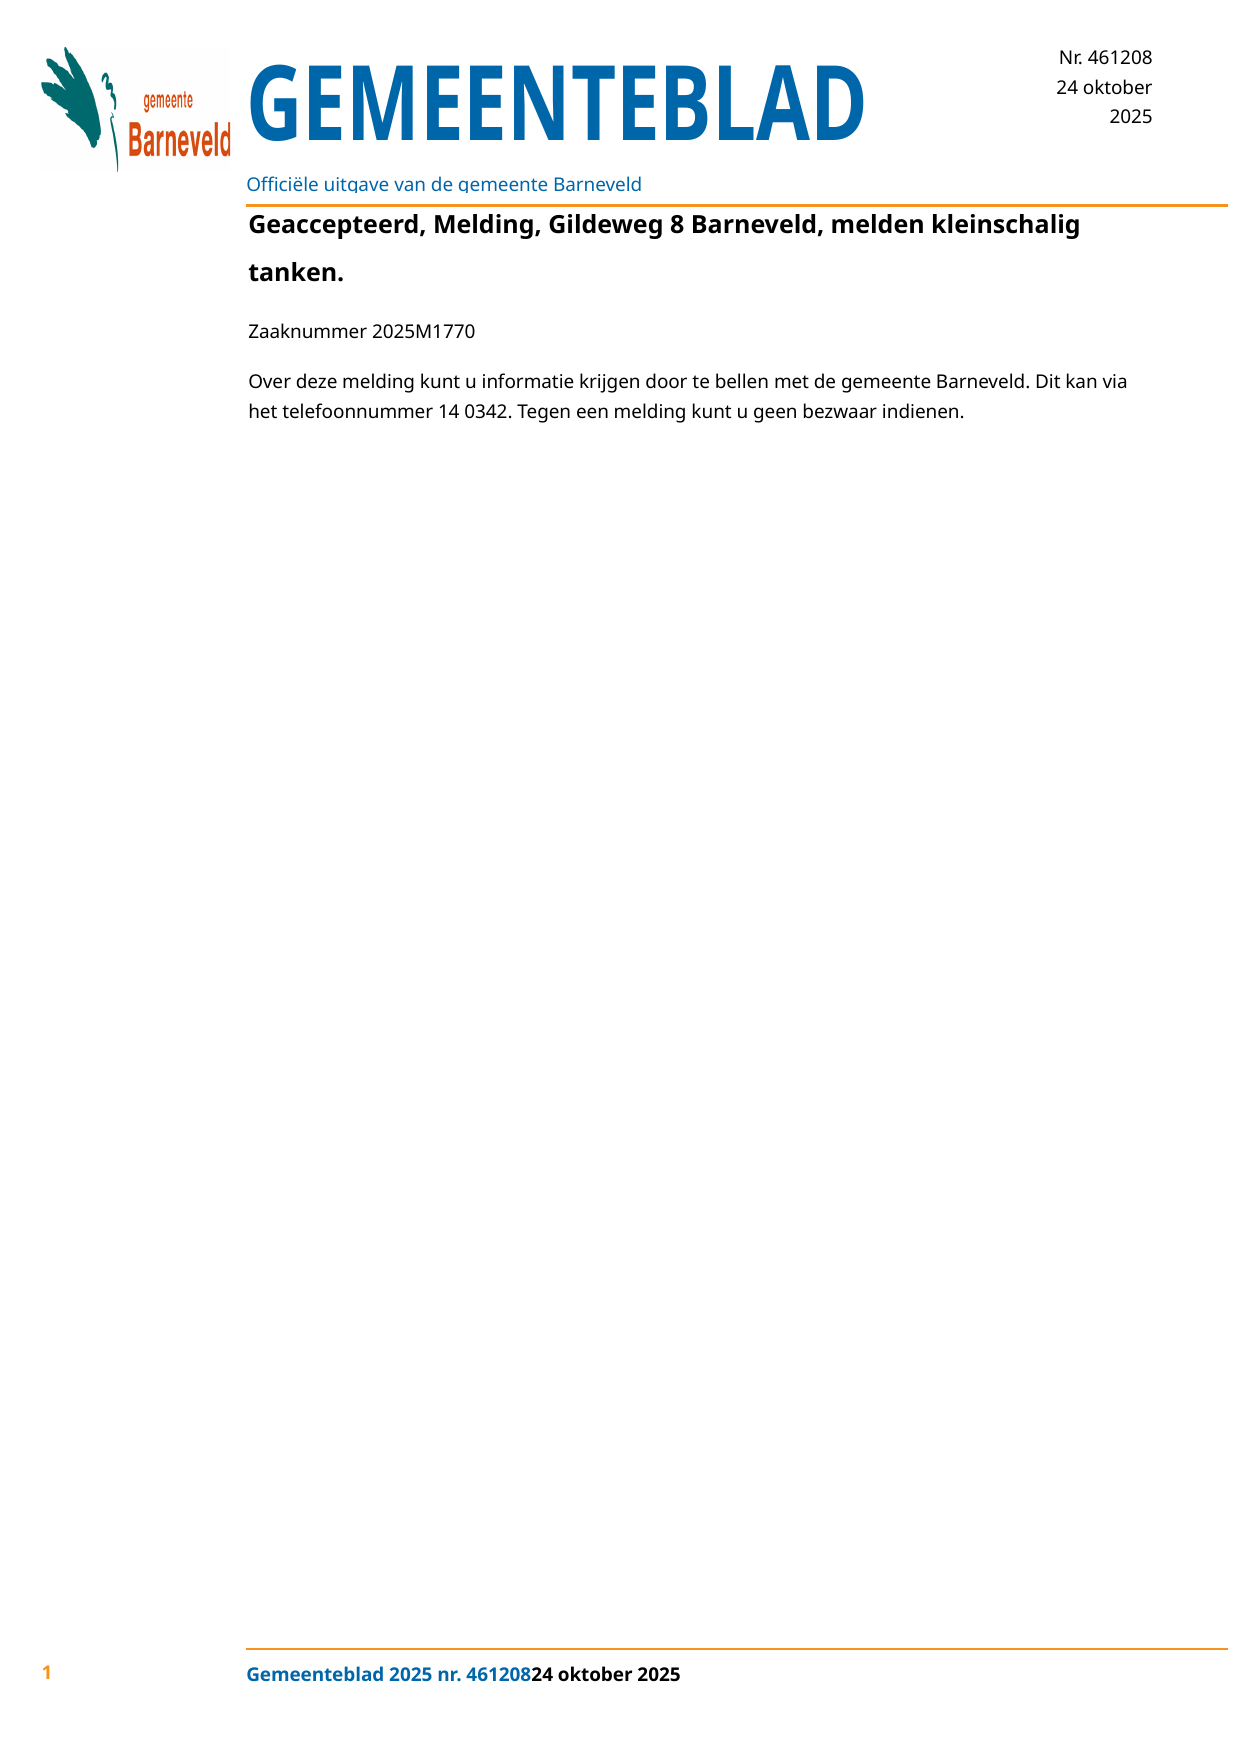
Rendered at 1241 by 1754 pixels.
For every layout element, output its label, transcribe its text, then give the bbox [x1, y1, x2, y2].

text Geaccepteerd, Melding, Gildeweg 8 Barneveld, melden kleinschalig tanken. [248, 207, 1152, 288]
picture [41, 47, 231, 172]
text Zaaknummer 2025M1770 [248, 318, 1152, 344]
text Over deze melding kunt u informatie krijgen door te bellen met de gemeente Barneveld. Dit kan via het telefoonnummer 14 0342. Tegen een melding kunt u geen bezwaar indienen. [248, 368, 1152, 424]
